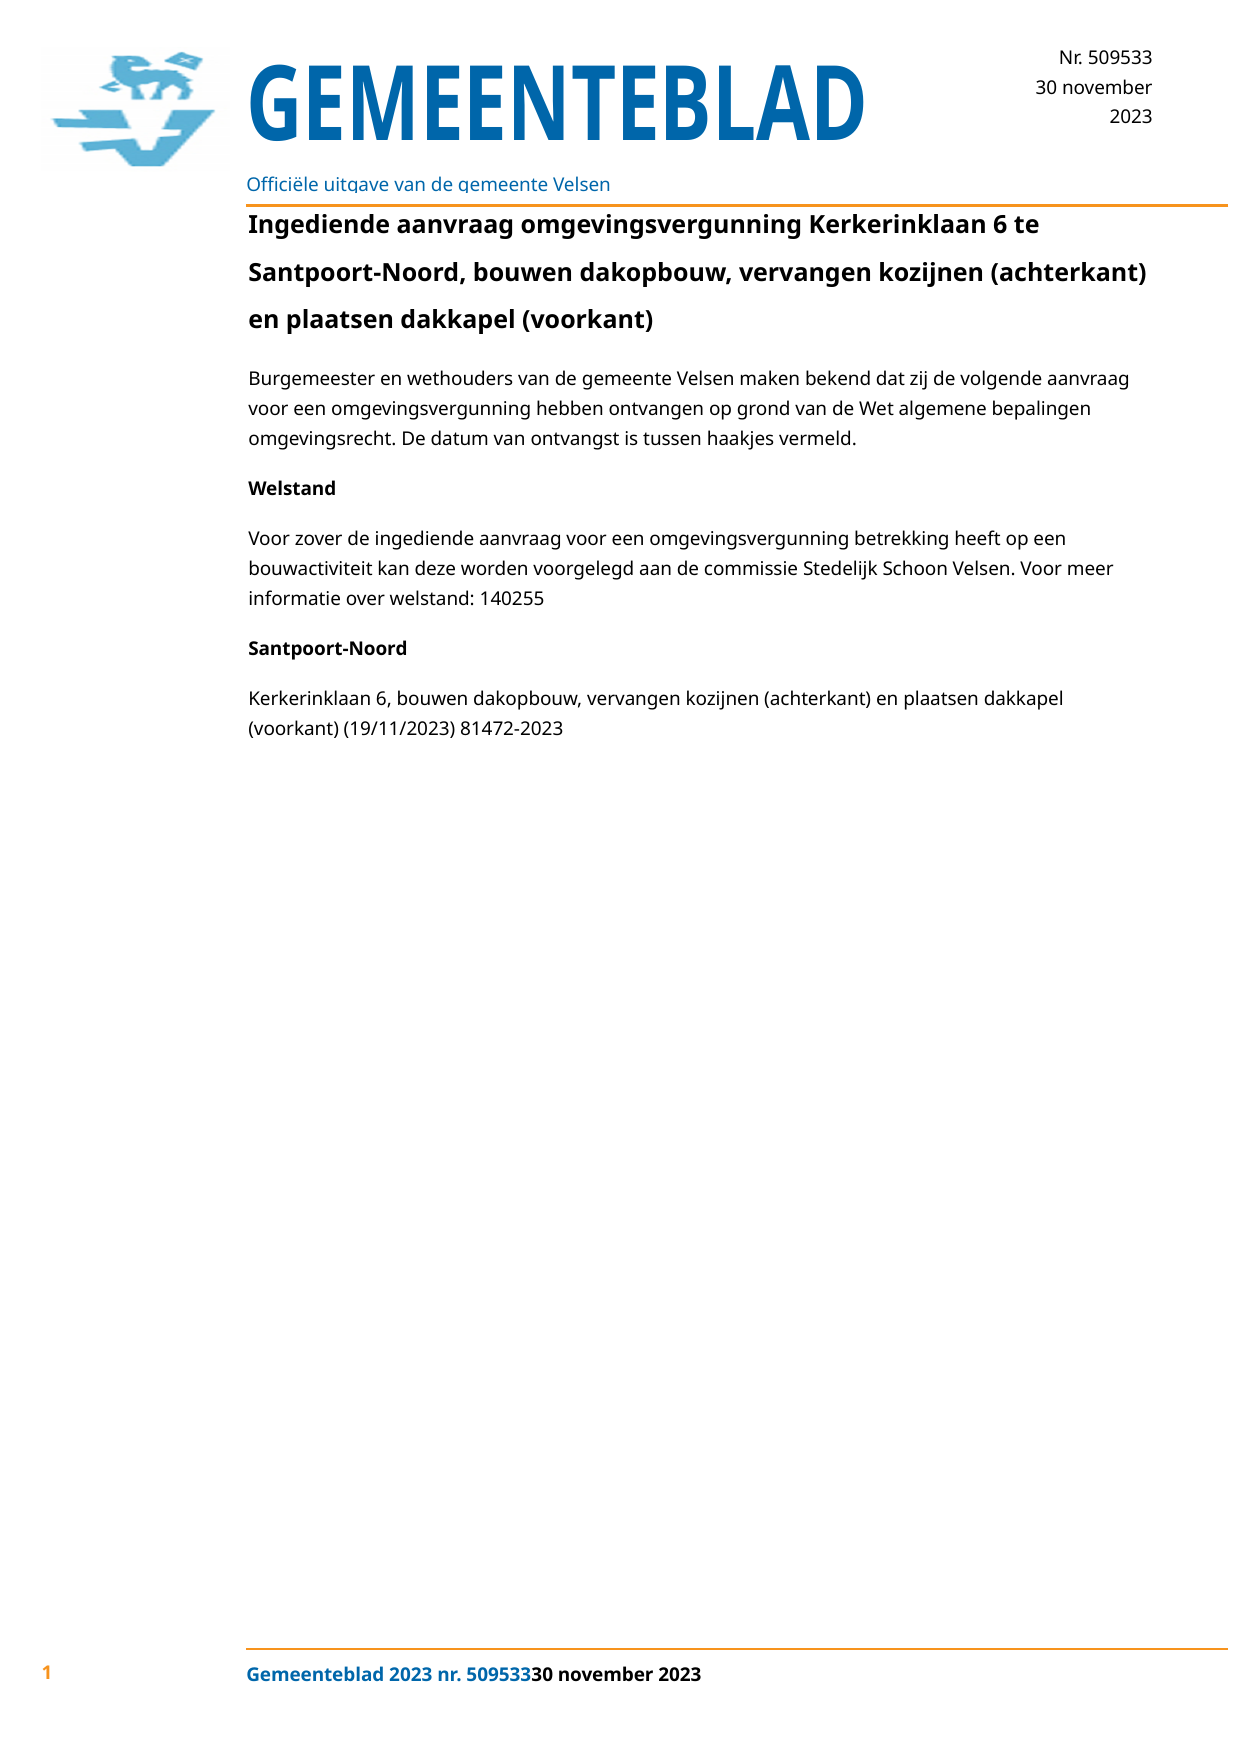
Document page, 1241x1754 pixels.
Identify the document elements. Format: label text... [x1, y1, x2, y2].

text Ingediende aanvraag omgevingsvergunning Kerkerinklaan 6 te Santpoort-Noord, bouwen dakopbouw, vervangen kozijnen (achterkant) en plaatsen dakkapel (voorkant) [248, 207, 1152, 336]
text Burgemeester en wethouders van de gemeente Velsen maken bekend dat zij de volgende aanvraag voor een omgevingsvergunning hebben ontvangen op grond van de Wet algemene bepalingen omgevingsrecht. De datum van ontvangst is tussen haakjes vermeld. [248, 366, 1152, 450]
text Kerkerinklaan 6, bouwen dakopbouw, vervangen kozijnen (achterkant) en plaatsen dakkapel (voorkant) (19/11/2023) 81472-2023 [248, 686, 1152, 741]
text Welstand [248, 475, 1152, 501]
text Voor zover de ingediende aanvraag voor een omgevingsvergunning betrekking heeft op een bouwactiviteit kan deze worden voorgelegd aan de commissie Stedelijk Schoon Velsen. Voor meer informatie over welstand: 140255 [248, 526, 1152, 610]
text Santpoort-Noord [248, 635, 1152, 661]
picture [41, 47, 231, 172]
